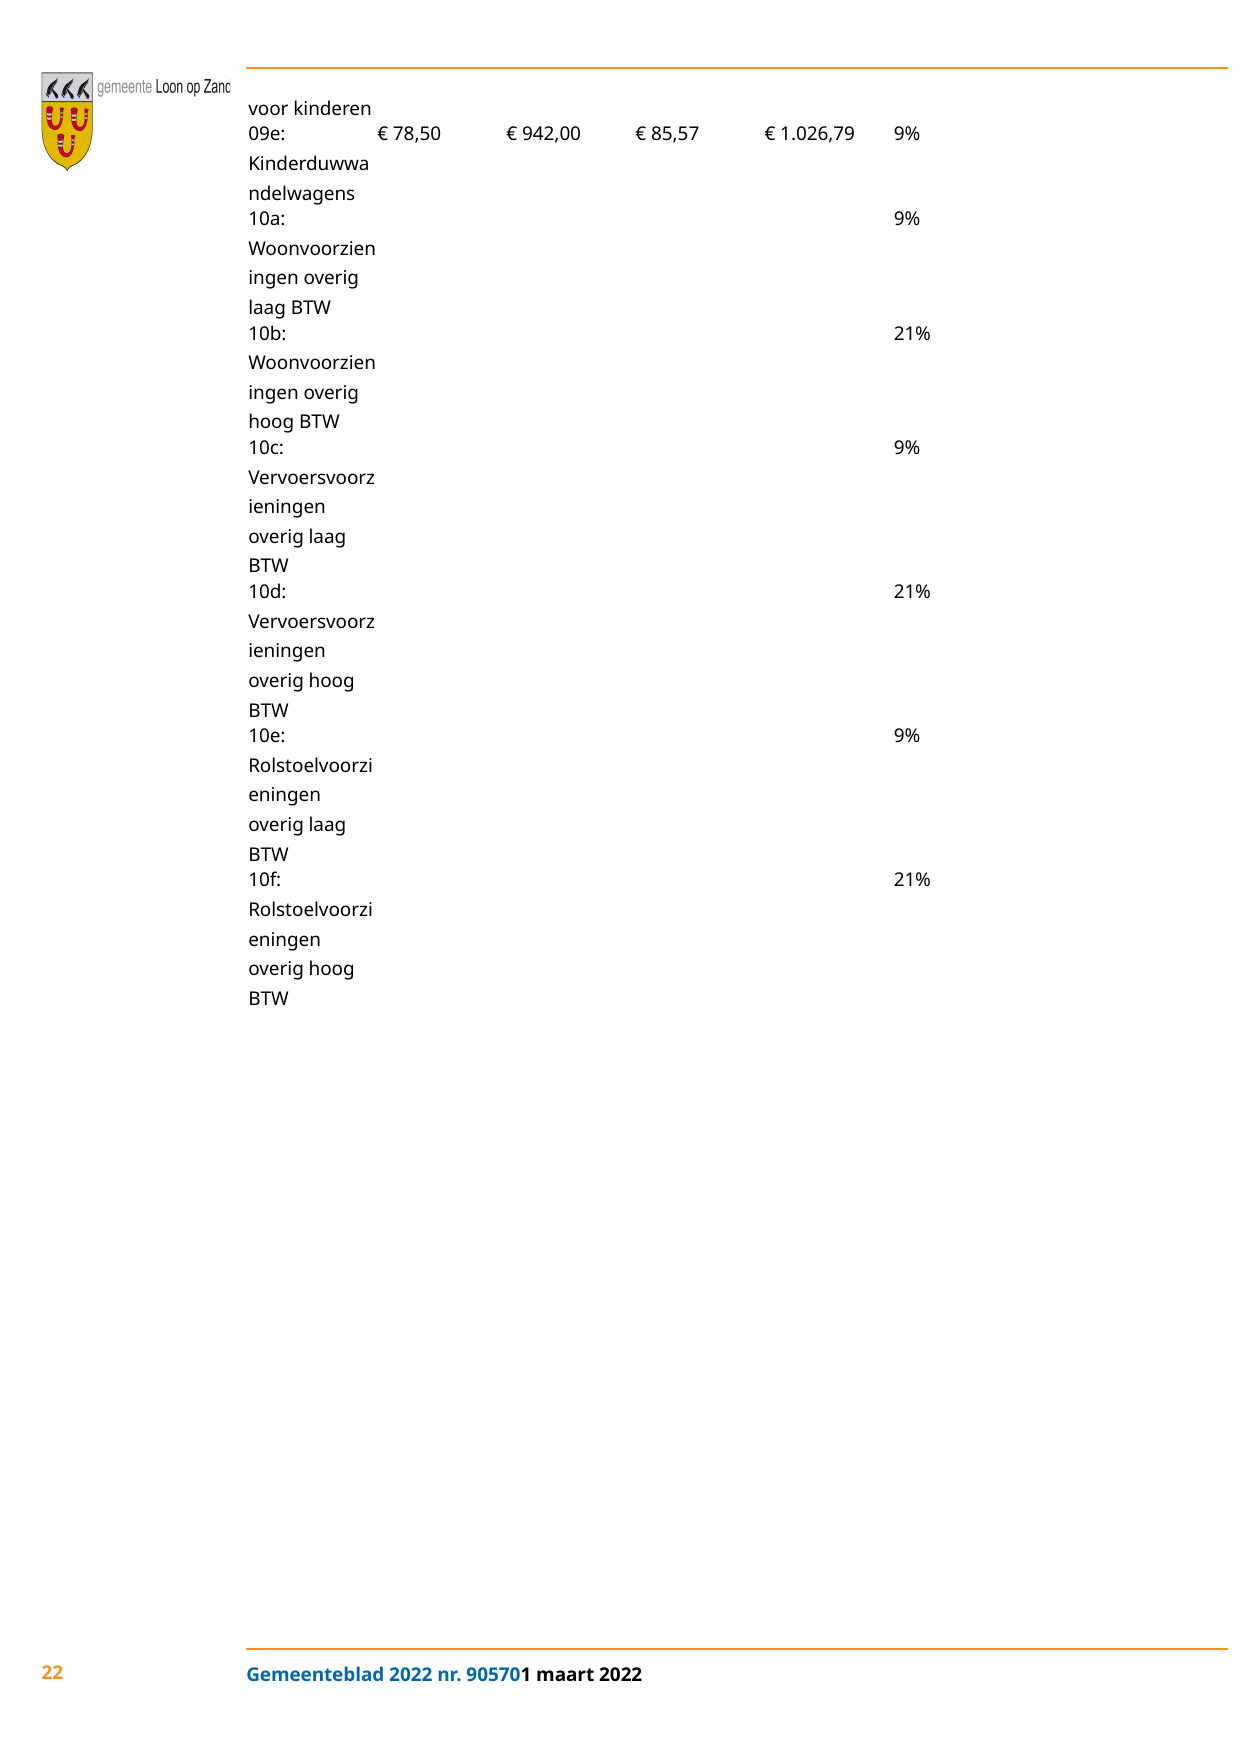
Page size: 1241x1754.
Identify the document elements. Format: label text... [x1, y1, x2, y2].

table_cell [377, 867, 506, 1011]
table_cell [1023, 434, 1152, 578]
table_cell [506, 205, 635, 320]
table_cell [506, 579, 635, 722]
table_cell [635, 867, 764, 1011]
table_cell [635, 723, 764, 867]
table_cell [1023, 867, 1152, 1011]
table_cell 9% [894, 205, 1022, 320]
table_cell [377, 579, 506, 722]
table_cell [764, 867, 893, 1011]
table_cell 10c: Vervoersvoorzieningen overig laag BTW [248, 434, 377, 578]
table_cell 10f: Rolstoelvoorzieningen overig hoog BTW [248, 867, 377, 1011]
table_cell [894, 95, 1022, 121]
table_cell 10b: Woonvoorzieningen overig hoog BTW [248, 320, 377, 434]
table_cell 9% [894, 723, 1022, 867]
table_cell € 78,50 [377, 121, 506, 205]
table_cell 21% [894, 320, 1022, 434]
table_cell [764, 95, 893, 121]
table_cell [506, 723, 635, 867]
table_cell [377, 205, 506, 320]
table_cell 09e: Kinderduwwandelwagens [248, 121, 377, 205]
table_cell 10a: Woonvoorzieningen overig laag BTW [248, 205, 377, 320]
table_cell [377, 434, 506, 578]
table_cell 21% [894, 867, 1022, 1011]
table_cell 10d: Vervoersvoorzieningen overig hoog BTW [248, 579, 377, 722]
table_cell € 85,57 [635, 121, 764, 205]
table_cell [1023, 121, 1152, 205]
table_cell [377, 723, 506, 867]
table_cell [635, 434, 764, 578]
table_cell [1023, 95, 1152, 121]
table_cell [506, 434, 635, 578]
table_cell [506, 867, 635, 1011]
table_cell [1023, 320, 1152, 434]
table_cell 10e: Rolstoelvoorzieningen overig laag BTW [248, 723, 377, 867]
table_cell 21% [894, 579, 1022, 722]
table_cell [635, 205, 764, 320]
table_cell 9% [894, 121, 1022, 205]
table_cell [1023, 579, 1152, 722]
table_cell [764, 579, 893, 722]
table_cell € 942,00 [506, 121, 635, 205]
table_cell [635, 95, 764, 121]
picture [41, 47, 231, 172]
table_cell [377, 320, 506, 434]
table_cell [635, 579, 764, 722]
table_cell [764, 434, 893, 578]
table_cell [506, 320, 635, 434]
table_cell [635, 320, 764, 434]
table_cell € 1.026,79 [764, 121, 893, 205]
table_cell [1023, 205, 1152, 320]
table_cell voor kinderen [248, 95, 377, 121]
table_cell 9% [894, 434, 1022, 578]
table_cell [1023, 723, 1152, 867]
table_cell [506, 95, 635, 121]
table_cell [764, 205, 893, 320]
table_cell [764, 723, 893, 867]
table_cell [377, 95, 506, 121]
table_cell [764, 320, 893, 434]
